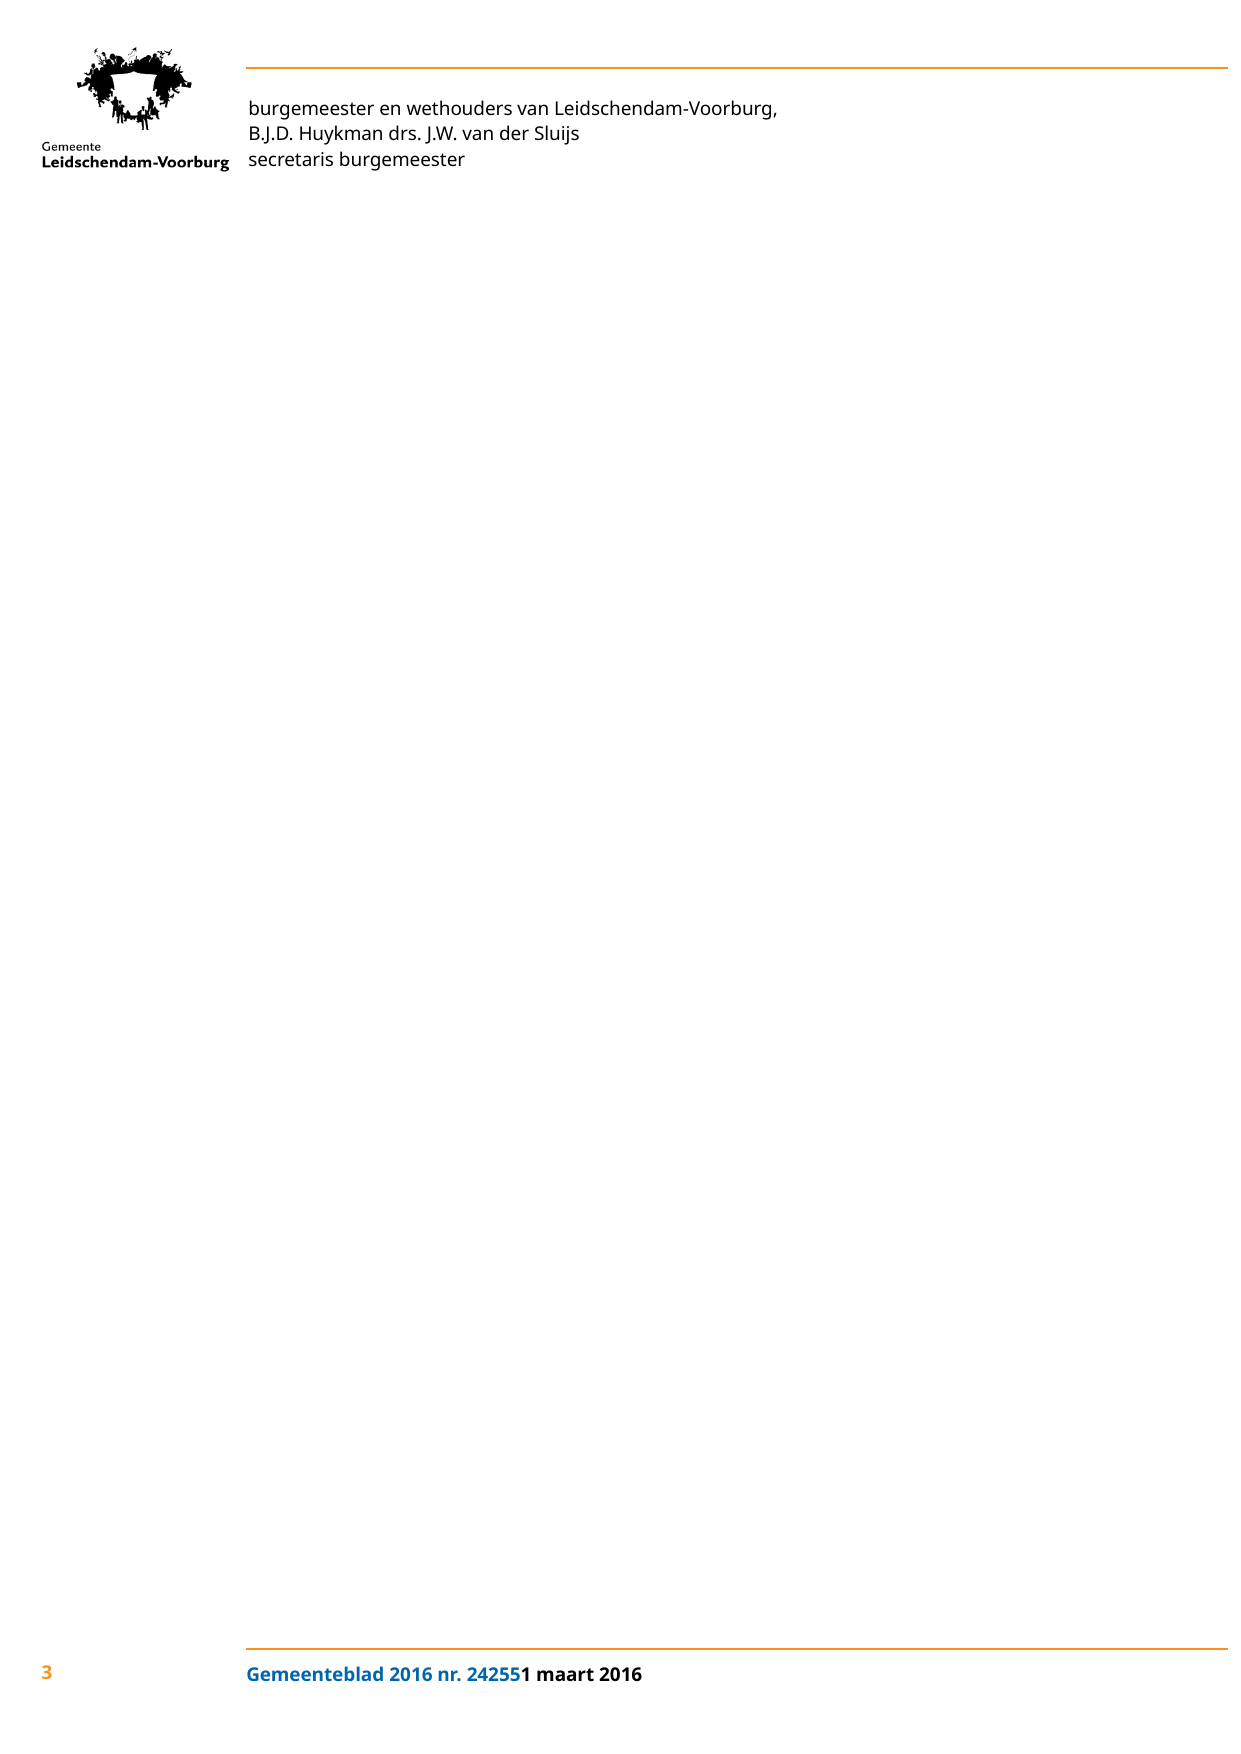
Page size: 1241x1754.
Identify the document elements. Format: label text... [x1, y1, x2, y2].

text burgemeester en wethouders van Leidschendam-Voorburg, [248, 95, 1152, 121]
text B.J.D. Huykman drs. J.W. van der Sluijs [248, 121, 1152, 146]
text secretaris burgemeester [248, 146, 1152, 172]
picture [41, 47, 231, 172]
